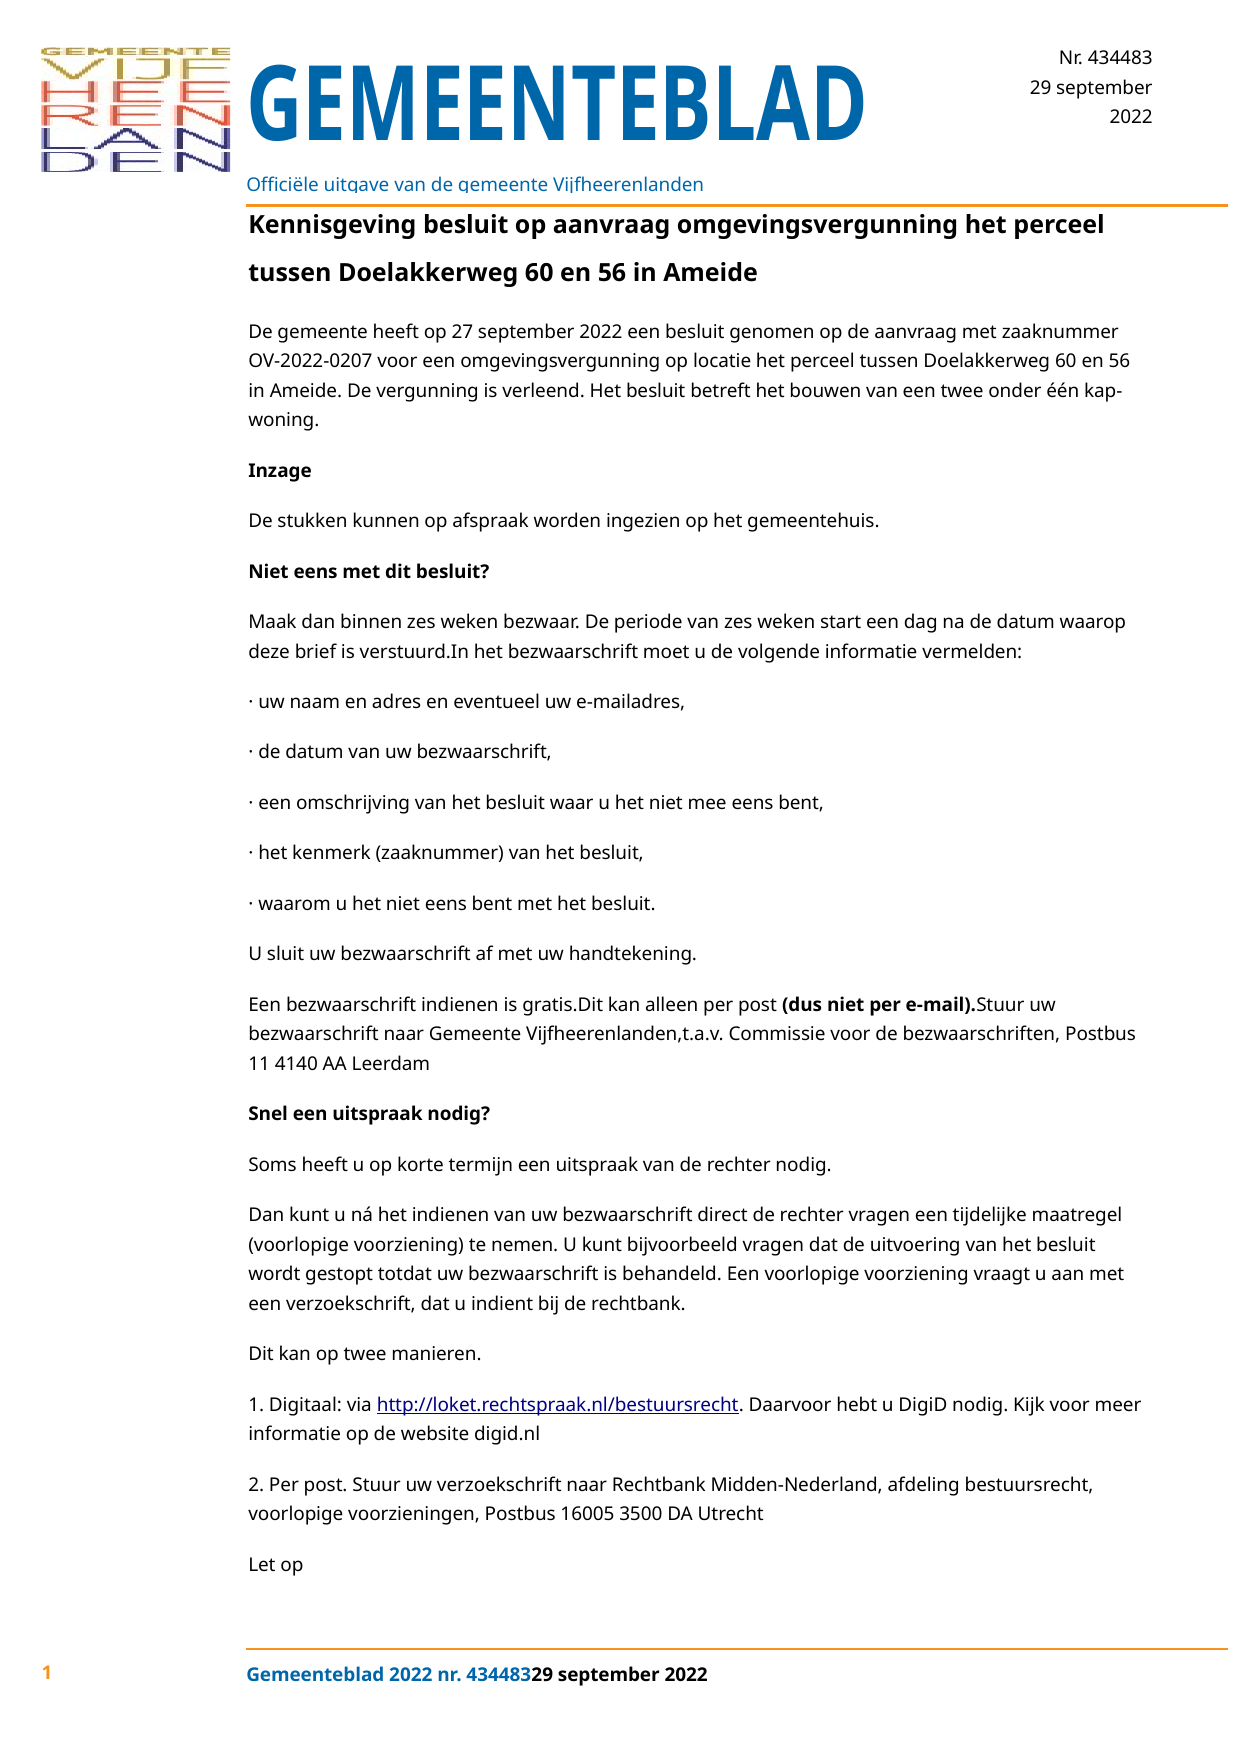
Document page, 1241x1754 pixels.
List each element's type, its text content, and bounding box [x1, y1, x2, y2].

picture [41, 47, 231, 172]
text Niet eens met dit besluit? [248, 558, 1152, 584]
text · het kenmerk (zaaknummer) van het besluit, [248, 839, 1152, 865]
text Soms heeft u op korte termijn een uitspraak van de rechter nodig. [248, 1151, 1152, 1177]
text Dit kan op twee manieren. [248, 1340, 1152, 1366]
text Maak dan binnen zes weken bezwaar. De periode van zes weken start een dag na de datum waarop deze brief is verstuurd.In het bezwaarschrift moet u de volgende informatie vermelden: [248, 608, 1152, 664]
text De stukken kunnen op afspraak worden ingezien op het gemeentehuis. [248, 507, 1152, 533]
text Snel een uitspraak nodig? [248, 1100, 1152, 1126]
text Let op [248, 1551, 1152, 1577]
text · uw naam en adres en eventueel uw e-mailadres, [248, 688, 1152, 714]
text · waarom u het niet eens bent met het besluit. [248, 890, 1152, 916]
text · een omschrijving van het besluit waar u het niet mee eens bent, [248, 789, 1152, 815]
text 2. Per post. Stuur uw verzoekschrift naar Rechtbank Midden-Nederland, afdeling bestuursrecht, voorlopige voorzieningen, Postbus 16005 3500 DA Utrecht [248, 1471, 1152, 1526]
text Dan kunt u ná het indienen van uw bezwaarschrift direct de rechter vragen een tijdelijke maatregel (voorlopige voorziening) te nemen. U kunt bijvoorbeeld vragen dat de uitvoering van het besluit wordt gestopt totdat uw bezwaarschrift is behandeld. Een voorlopige voorziening vraagt u aan met een verzoekschrift, dat u indient bij de rechtbank. [248, 1201, 1152, 1316]
text De gemeente heeft op 27 september 2022 een besluit genomen op de aanvraag met zaaknummer OV-2022-0207 voor een omgevingsvergunning op locatie het perceel tussen Doelakkerweg 60 en 56 in Ameide. De vergunning is verleend. Het besluit betreft het bouwen van een twee onder één kap-woning. [248, 318, 1152, 432]
text · de datum van uw bezwaarschrift, [248, 739, 1152, 764]
text Kennisgeving besluit op aanvraag omgevingsvergunning het perceel tussen Doelakkerweg 60 en 56 in Ameide [248, 207, 1152, 288]
text Inzage [248, 457, 1152, 483]
text U sluit uw bezwaarschrift af met uw handtekening. [248, 940, 1152, 966]
text Een bezwaarschrift indienen is gratis.Dit kan alleen per post (dus niet per e-mail).Stuur uw bezwaarschrift naar Gemeente Vijfheerenlanden,t.a.v. Commissie voor de bezwaarschriften, Postbus 11 4140 AA Leerdam [248, 991, 1152, 1076]
text 1. Digitaal: via http://loket.rechtspraak.nl/bestuursrecht. Daarvoor hebt u DigiD nodig. Kijk voor meer informatie op de website digid.nl [248, 1391, 1152, 1446]
